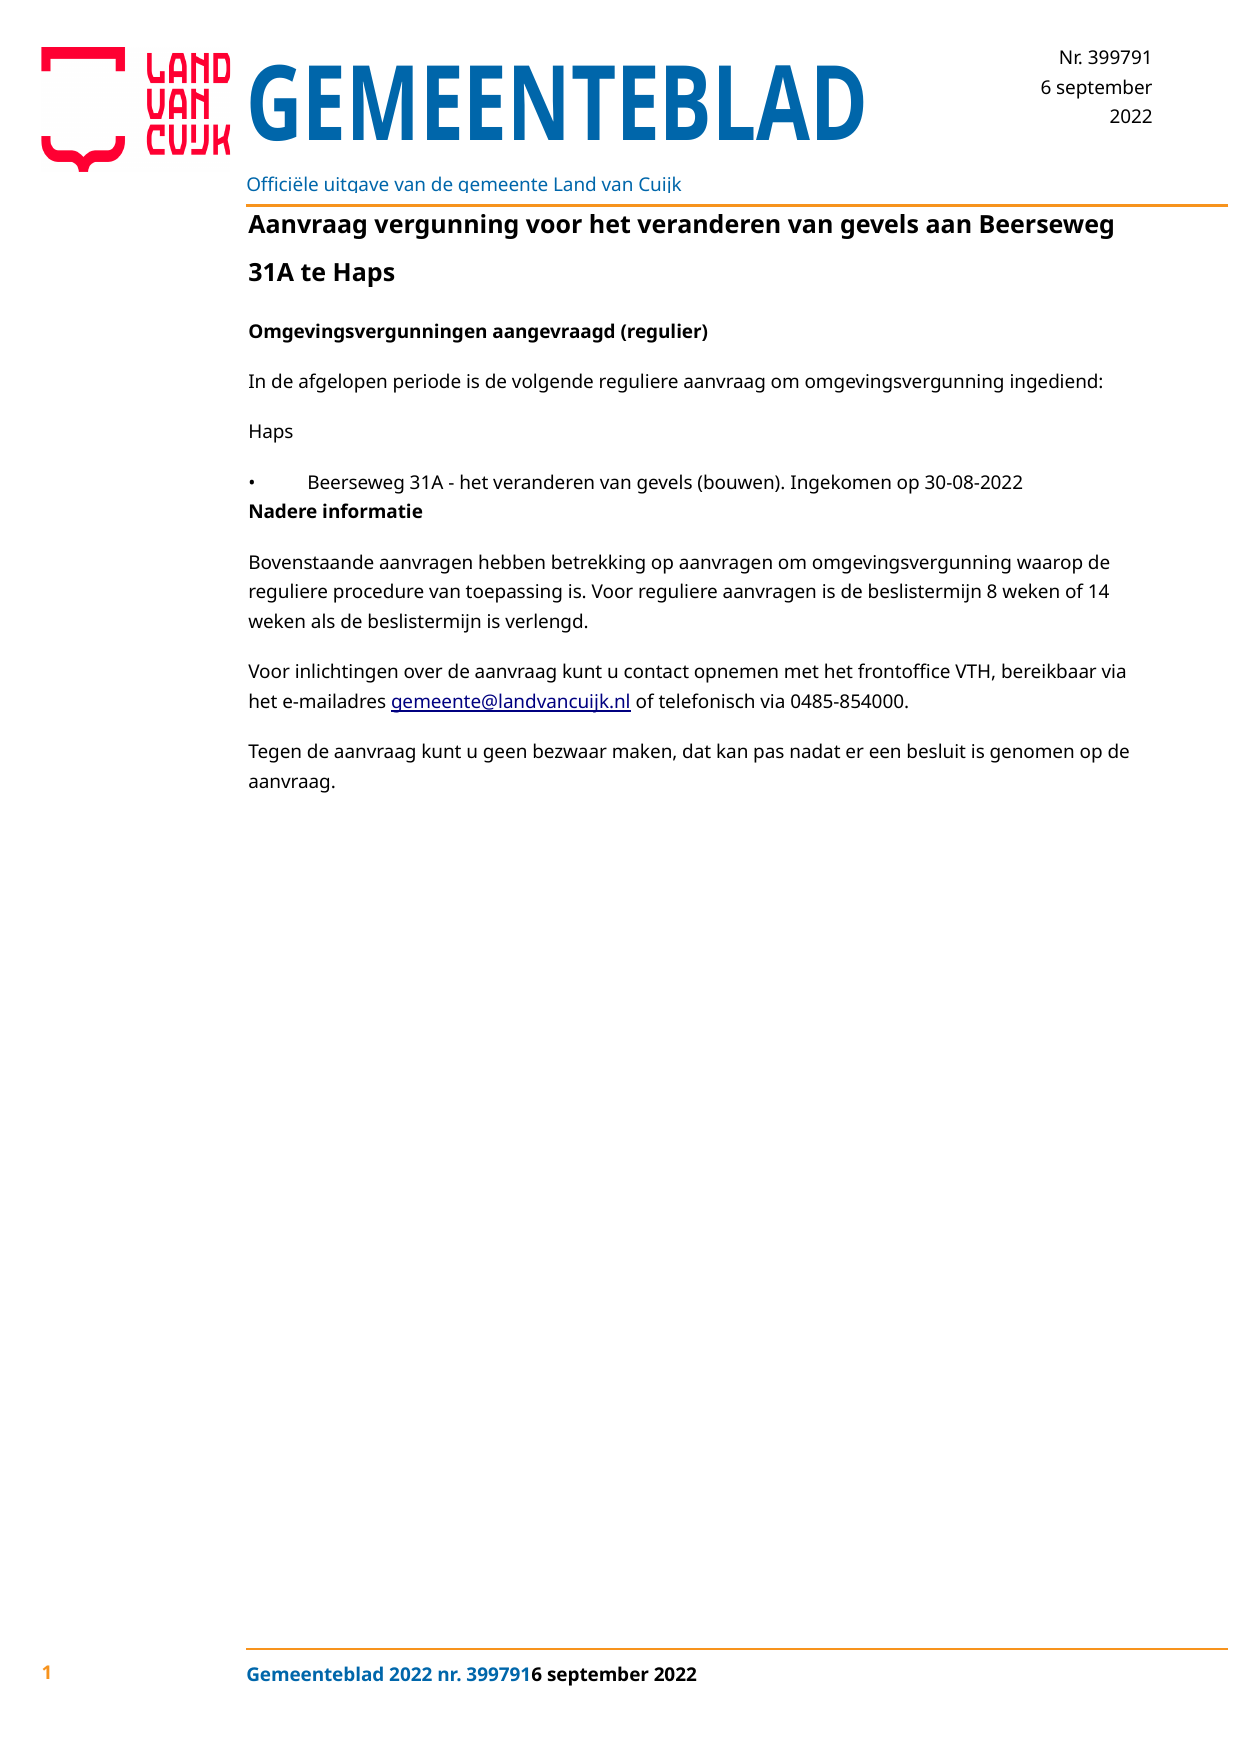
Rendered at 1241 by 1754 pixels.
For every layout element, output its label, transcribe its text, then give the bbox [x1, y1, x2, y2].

text In de afgelopen periode is de volgende reguliere aanvraag om omgevingsvergunning ingediend: [248, 368, 1152, 394]
text Bovenstaande aanvragen hebben betrekking op aanvragen om omgevingsvergunning waarop de reguliere procedure van toepassing is. Voor reguliere aanvragen is de beslistermijn 8 weken of 14 weken als de beslistermijn is verlengd. [248, 549, 1152, 634]
text Aanvraag vergunning voor het veranderen van gevels aan Beerseweg 31A te Haps [248, 207, 1152, 288]
text Omgevingsvergunningen aangevraagd (regulier) [248, 318, 1152, 344]
picture [41, 47, 231, 172]
text Haps [248, 419, 1152, 444]
list Beerseweg 31A - het veranderen van gevels (bouwen). Ingekomen op 30-08-2022 [248, 469, 1152, 495]
text Voor inlichtingen over de aanvraag kunt u contact opnemen met het frontoffice VTH, bereikbaar via het e-mailadres gemeente@landvancuijk.nl of telefonisch via 0485-854000. [248, 659, 1152, 714]
text Tegen de aanvraag kunt u geen bezwaar maken, dat kan pas nadat er een besluit is genomen op de aanvraag. [248, 739, 1152, 794]
text Nadere informatie [248, 499, 1152, 524]
